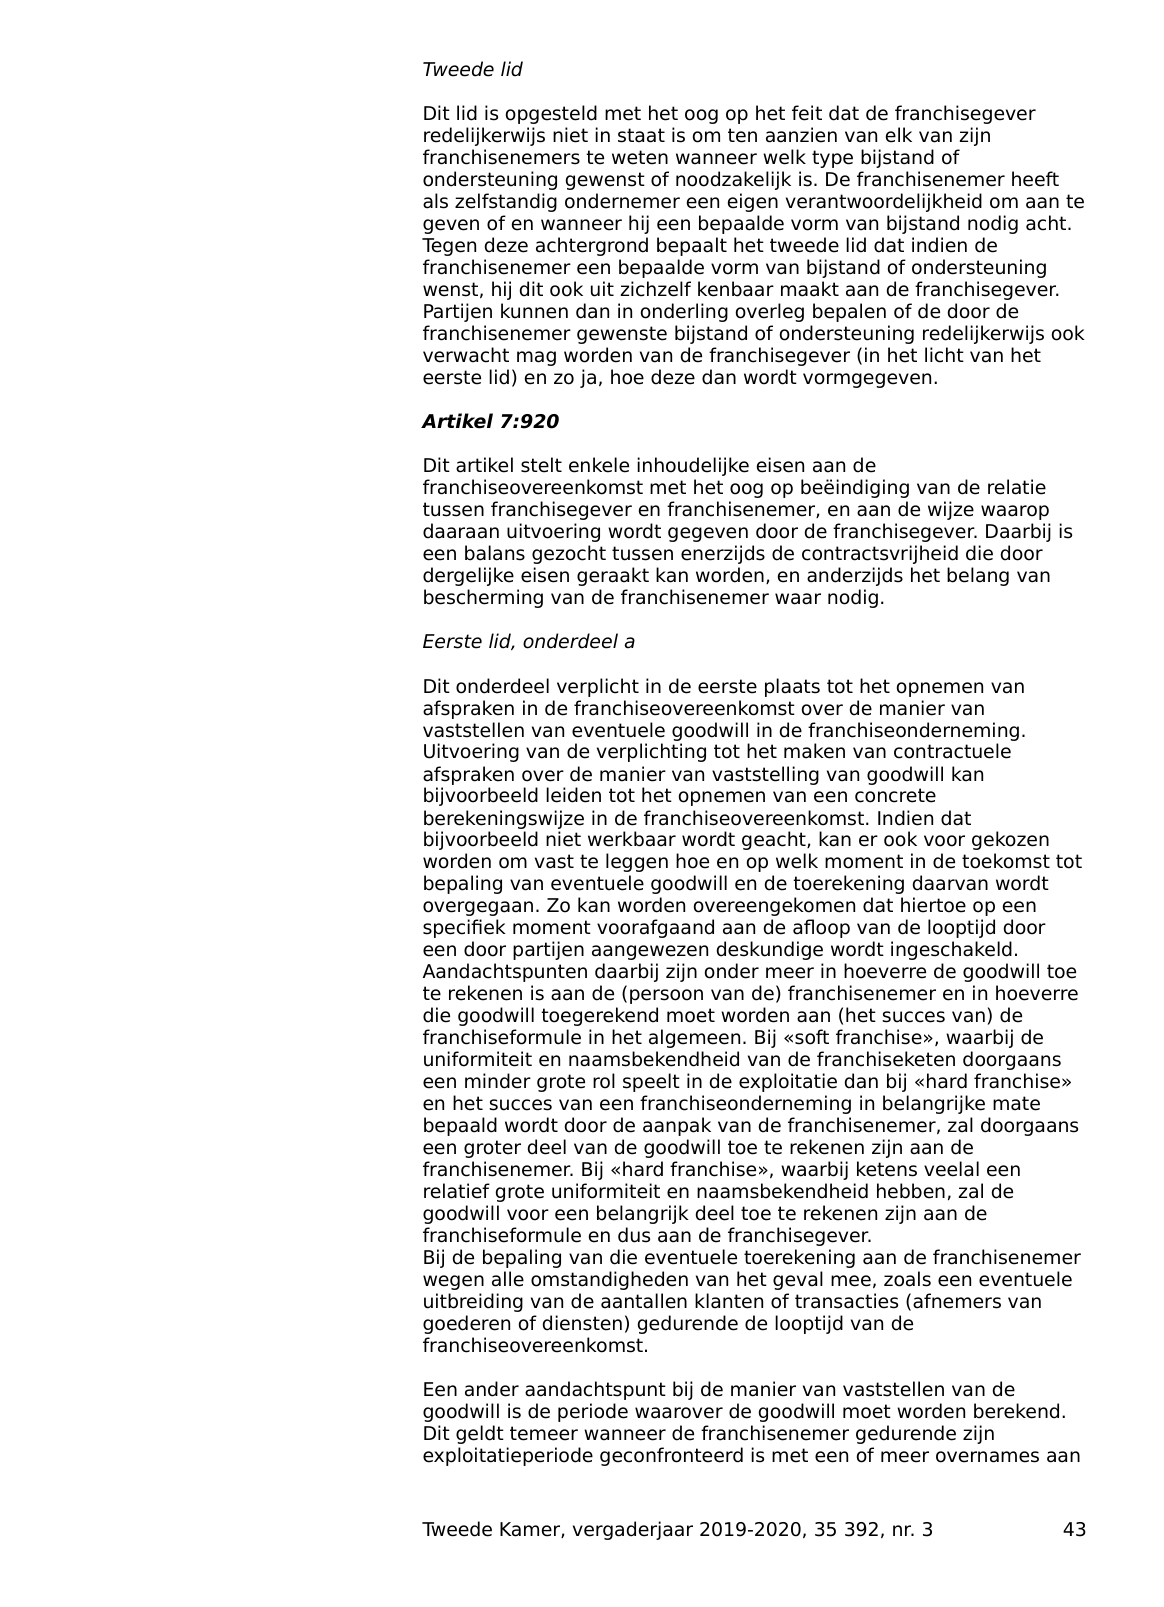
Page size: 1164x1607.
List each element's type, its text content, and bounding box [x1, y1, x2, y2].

text Uitvoering van de verplichting tot het maken van contractuele afspraken over de manier van vaststelling van goodwill kan bijvoorbeeld leiden tot het opnemen van een concrete berekeningswijze in de franchiseovereenkomst. Indien dat bijvoorbeeld niet werkbaar wordt geacht, kan er ook voor gekozen worden om vast te leggen hoe en op welk moment in de toekomst tot bepaling van eventuele goodwill en de toerekening daarvan wordt overgegaan. Zo kan worden overeengekomen dat hiertoe op een specifiek moment voorafgaand aan de afloop van de looptijd door een door partijen aangewezen deskundige wordt ingeschakeld. [422, 741, 1087, 961]
subtitle Tweede lid [422, 59, 1087, 81]
subtitle Eerste lid, onderdeel a [422, 631, 1087, 653]
text Dit lid is opgesteld met het oog op het feit dat de franchisegever redelijkerwijs niet in staat is om ten aanzien van elk van zijn franchisenemers te weten wanneer welk type bijstand of ondersteuning gewenst of noodzakelijk is. De franchisenemer heeft als zelfstandig ondernemer een eigen verantwoordelijkheid om aan te geven of en wanneer hij een bepaalde vorm van bijstand nodig acht. Tegen deze achtergrond bepaalt het tweede lid dat indien de franchisenemer een bepaalde vorm van bijstand of ondersteuning wenst, hij dit ook uit zichzelf kenbaar maakt aan de franchisegever. Partijen kunnen dan in onderling overleg bepalen of de door de franchisenemer gewenste bijstand of ondersteuning redelijkerwijs ook verwacht mag worden van de franchisegever (in het licht van het eerste lid) en zo ja, hoe deze dan wordt vormgegeven. [422, 103, 1087, 389]
subtitle Artikel 7:920 [422, 411, 1087, 433]
text Aandachtspunten daarbij zijn onder meer in hoeverre de goodwill toe te rekenen is aan de (persoon van de) franchisenemer en in hoeverre die goodwill toegerekend moet worden aan (het succes van) de franchiseformule in het algemeen. Bij «soft franchise», waarbij de uniformiteit en naamsbekendheid van de franchiseketen doorgaans een minder grote rol speelt in de exploitatie dan bij «hard franchise» en het succes van een franchiseonderneming in belangrijke mate bepaald wordt door de aanpak van de franchisenemer, zal doorgaans een groter deel van de goodwill toe te rekenen zijn aan de franchisenemer. Bij «hard franchise», waarbij ketens veelal een relatief grote uniformiteit en naamsbekendheid hebben, zal de goodwill voor een belangrijk deel toe te rekenen zijn aan de franchiseformule en dus aan de franchisegever. [422, 961, 1087, 1247]
text Dit artikel stelt enkele inhoudelijke eisen aan de franchiseovereenkomst met het oog op beëindiging van de relatie tussen franchisegever en franchisenemer, en aan de wijze waarop daaraan uitvoering wordt gegeven door de franchisegever. Daarbij is een balans gezocht tussen enerzijds de contractsvrijheid die door dergelijke eisen geraakt kan worden, en anderzijds het belang van bescherming van de franchisenemer waar nodig. [422, 455, 1087, 609]
text Dit onderdeel verplicht in de eerste plaats tot het opnemen van afspraken in de franchiseovereenkomst over de manier van vaststellen van eventuele goodwill in de franchiseonderneming. [422, 676, 1087, 741]
text Een ander aandachtspunt bij de manier van vaststellen van de goodwill is de periode waarover de goodwill moet worden berekend. Dit geldt temeer wanneer de franchisenemer gedurende zijn exploitatieperiode geconfronteerd is met een of meer overnames aan [422, 1379, 1087, 1467]
text Bij de bepaling van die eventuele toerekening aan de franchisenemer wegen alle omstandigheden van het geval mee, zoals een eventuele uitbreiding van de aantallen klanten of transacties (afnemers van goederen of diensten) gedurende de looptijd van de franchiseovereenkomst. [422, 1247, 1087, 1357]
